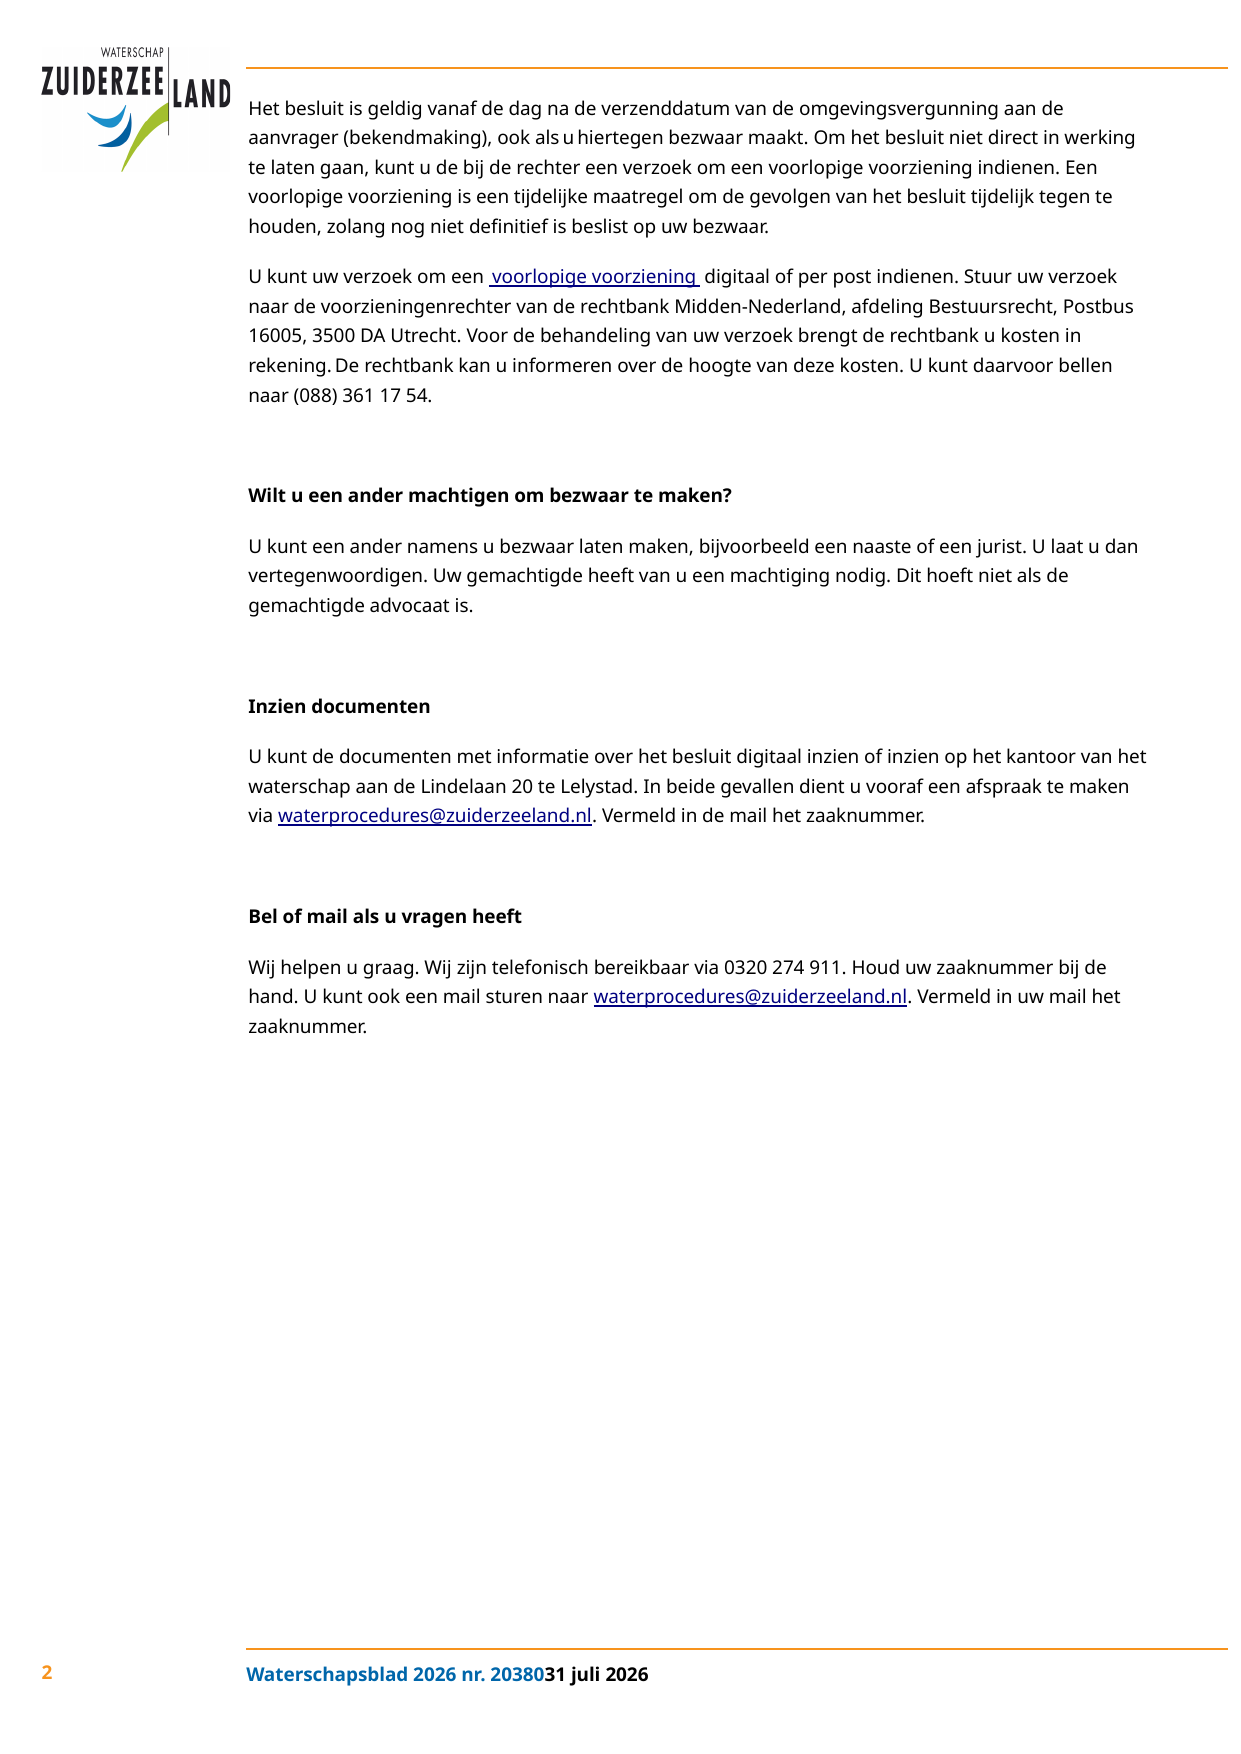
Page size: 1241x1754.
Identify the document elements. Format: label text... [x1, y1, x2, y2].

text U kunt een ander namens u bezwaar laten maken, bijvoorbeeld een naaste of een jurist. U laat u dan vertegenwoordigen. Uw gemachtigde heeft van u een machtiging nodig. Dit hoeft niet als de gemachtigde advocaat is. [248, 533, 1152, 618]
text Wilt u een ander machtigen om bezwaar te maken? [248, 483, 1152, 508]
text U kunt uw verzoek om een voorlopige voorziening digitaal of per post indienen. Stuur uw verzoek naar de voorzieningenrechter van de rechtbank Midden-Nederland, afdeling Bestuursrecht, Postbus 16005, 3500 DA Utrecht. Voor de behandeling van uw verzoek brengt de rechtbank u kosten in rekening. De rechtbank kan u informeren over de hoogte van deze kosten. U kunt daarvoor bellen naar (088) 361 17 54. [248, 263, 1152, 408]
text U kunt de documenten met informatie over het besluit digitaal inzien of inzien op het kantoor van het waterschap aan de Lindelaan 20 te Lelystad. In beide gevallen dient u vooraf een afspraak te maken via waterprocedures@zuiderzeeland.nl. Vermeld in de mail het zaaknummer. [248, 743, 1152, 828]
picture [41, 47, 231, 172]
text Bel of mail als u vragen heeft [248, 903, 1152, 929]
text Inzien documenten [248, 693, 1152, 719]
text Het besluit is geldig vanaf de dag na de verzenddatum van de omgevingsvergunning aan de aanvrager (bekendmaking), ook als u hiertegen bezwaar maakt. Om het besluit niet direct in werking te laten gaan, kunt u de bij de rechter een verzoek om een voorlopige voorziening indienen. Een voorlopige voorziening is een tijdelijke maatregel om de gevolgen van het besluit tijdelijk tegen te houden, zolang nog niet definitief is beslist op uw bezwaar. [248, 95, 1152, 239]
text Wij helpen u graag. Wij zijn telefonisch bereikbaar via 0320 274 911. Houd uw zaaknummer bij de hand. U kunt ook een mail sturen naar waterprocedures@zuiderzeeland.nl. Vermeld in uw mail het zaaknummer. [248, 954, 1152, 1039]
